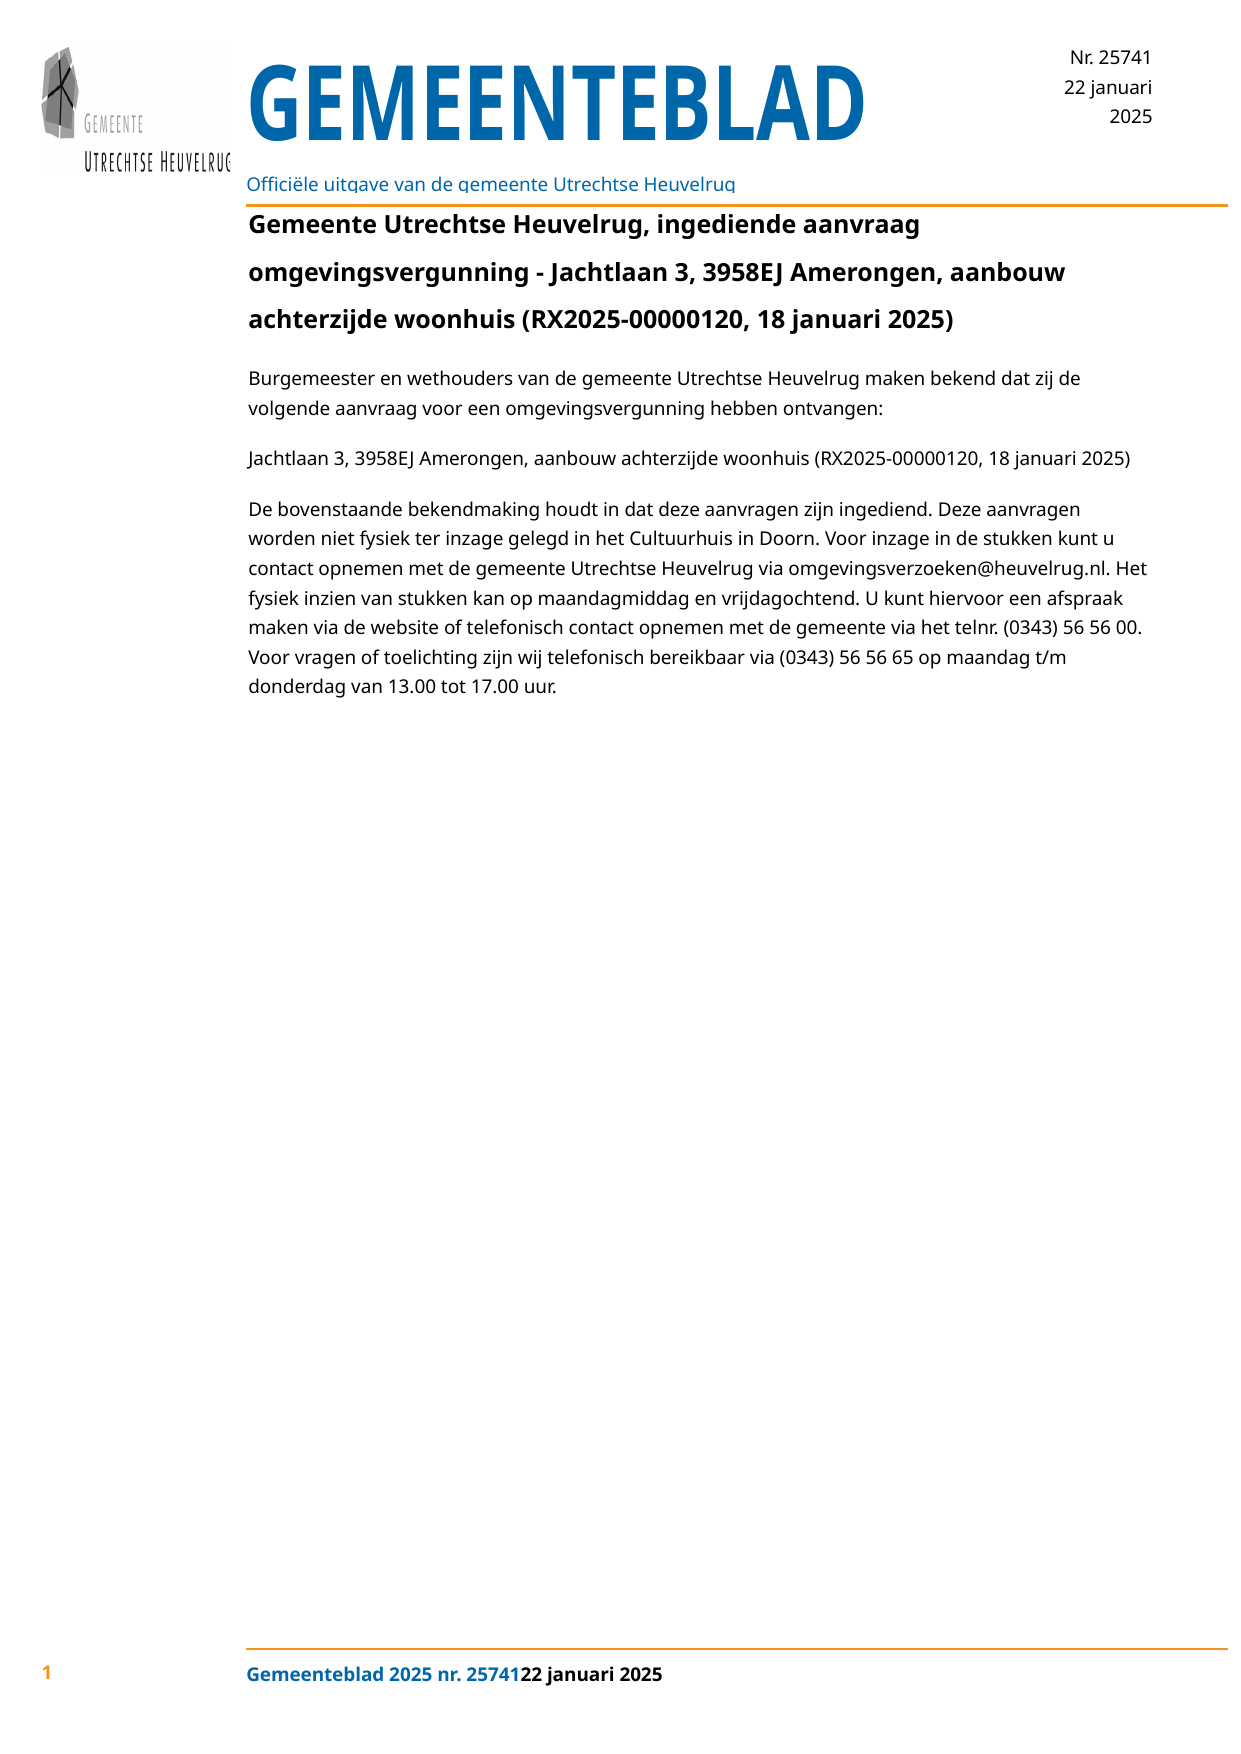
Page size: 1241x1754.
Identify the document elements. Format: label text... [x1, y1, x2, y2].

text De bovenstaande bekendmaking houdt in dat deze aanvragen zijn ingediend. Deze aanvragen worden niet fysiek ter inzage gelegd in het Cultuurhuis in Doorn. Voor inzage in de stukken kunt u contact opnemen met de gemeente Utrechtse Heuvelrug via omgevingsverzoeken@heuvelrug.nl. Het fysiek inzien van stukken kan op maandagmiddag en vrijdagochtend. U kunt hiervoor een afspraak maken via de website of telefonisch contact opnemen met de gemeente via het telnr. (0343) 56 56 00. Voor vragen of toelichting zijn wij telefonisch bereikbaar via (0343) 56 56 65 op maandag t/m donderdag van 13.00 tot 17.00 uur. [248, 496, 1152, 699]
text Gemeente Utrechtse Heuvelrug, ingediende aanvraag omgevingsvergunning - Jachtlaan 3, 3958EJ Amerongen, aanbouw achterzijde woonhuis (RX2025-00000120, 18 januari 2025) [248, 207, 1152, 336]
picture [41, 47, 231, 172]
text Jachtlaan 3, 3958EJ Amerongen, aanbouw achterzijde woonhuis (RX2025-00000120, 18 januari 2025) [248, 446, 1152, 471]
text Burgemeester en wethouders van de gemeente Utrechtse Heuvelrug maken bekend dat zij de volgende aanvraag voor een omgevingsvergunning hebben ontvangen: [248, 366, 1152, 421]
